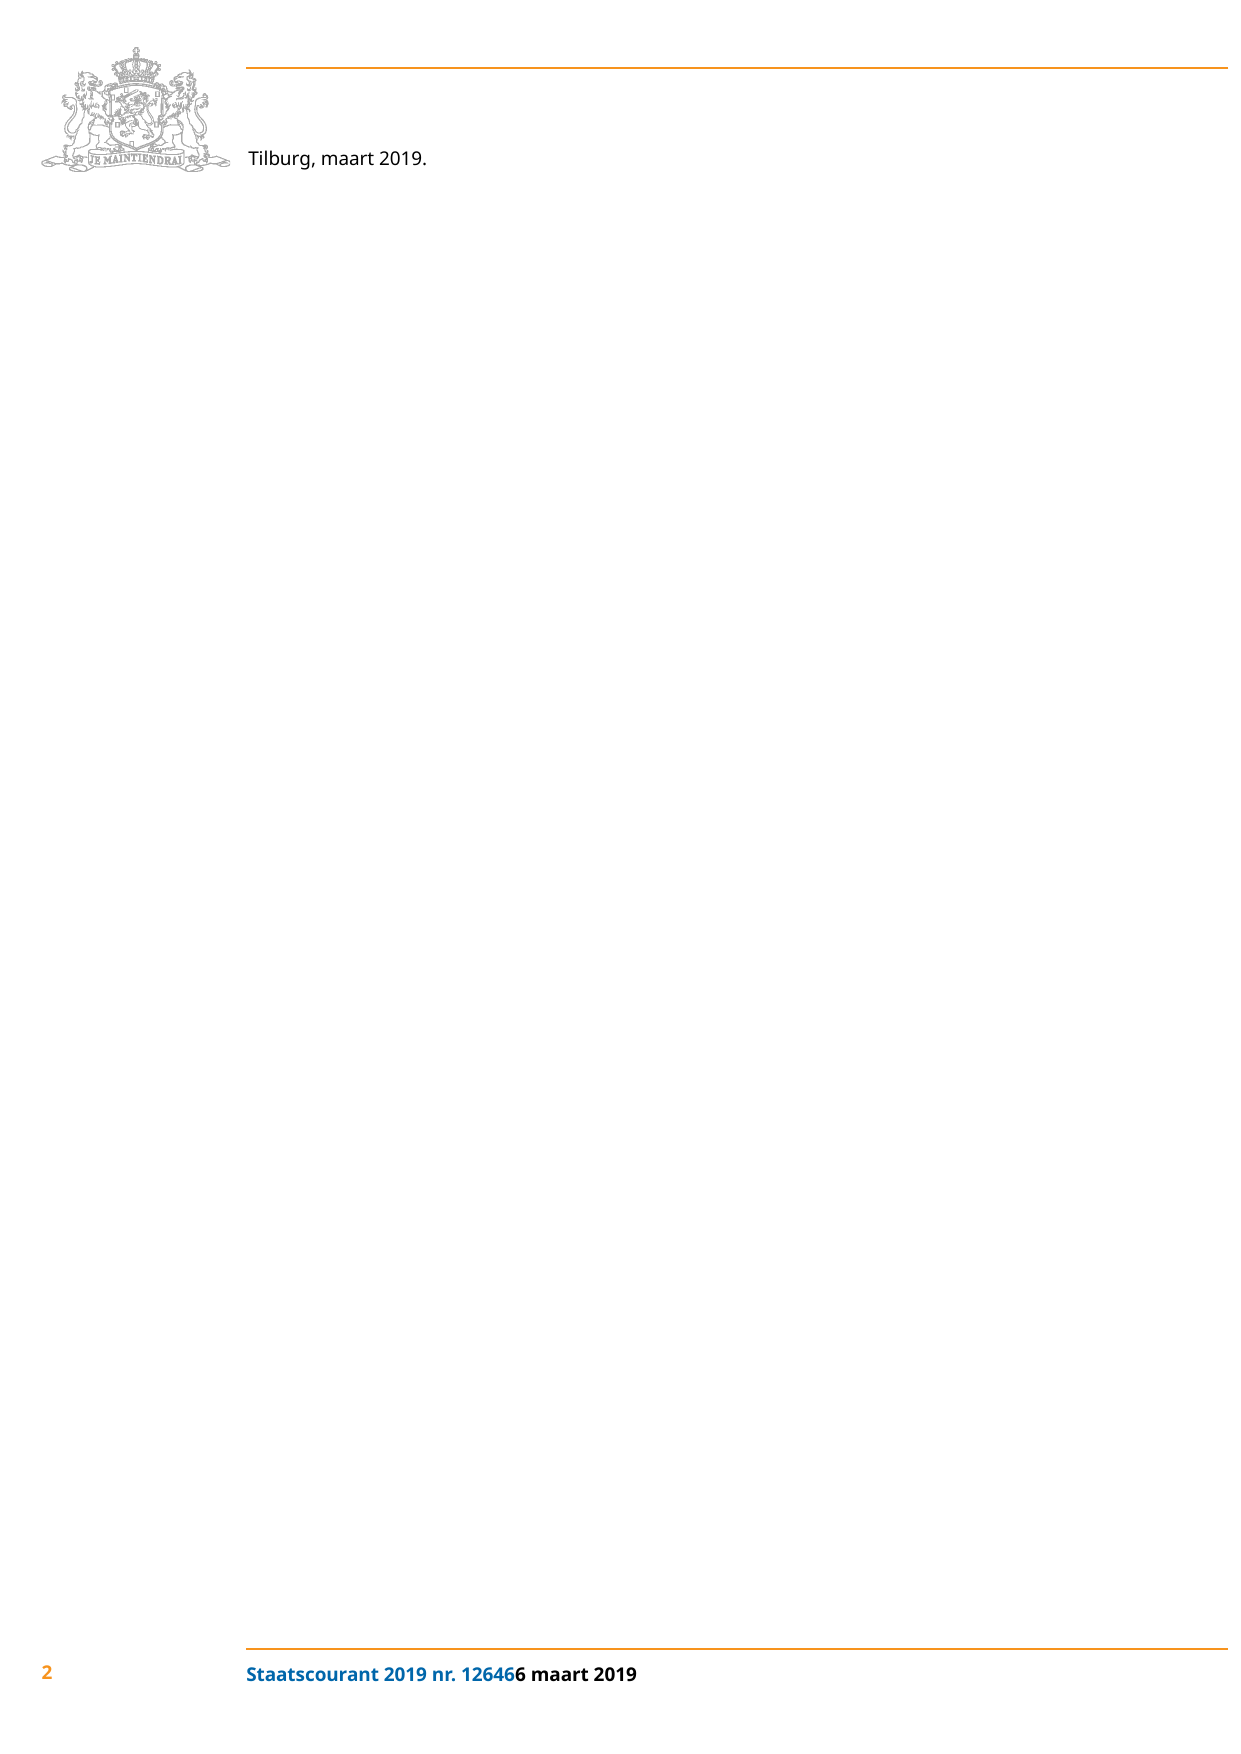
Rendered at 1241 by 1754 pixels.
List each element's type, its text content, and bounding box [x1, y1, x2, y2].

picture [41, 47, 231, 172]
text Tilburg, maart 2019. [248, 145, 1152, 171]
